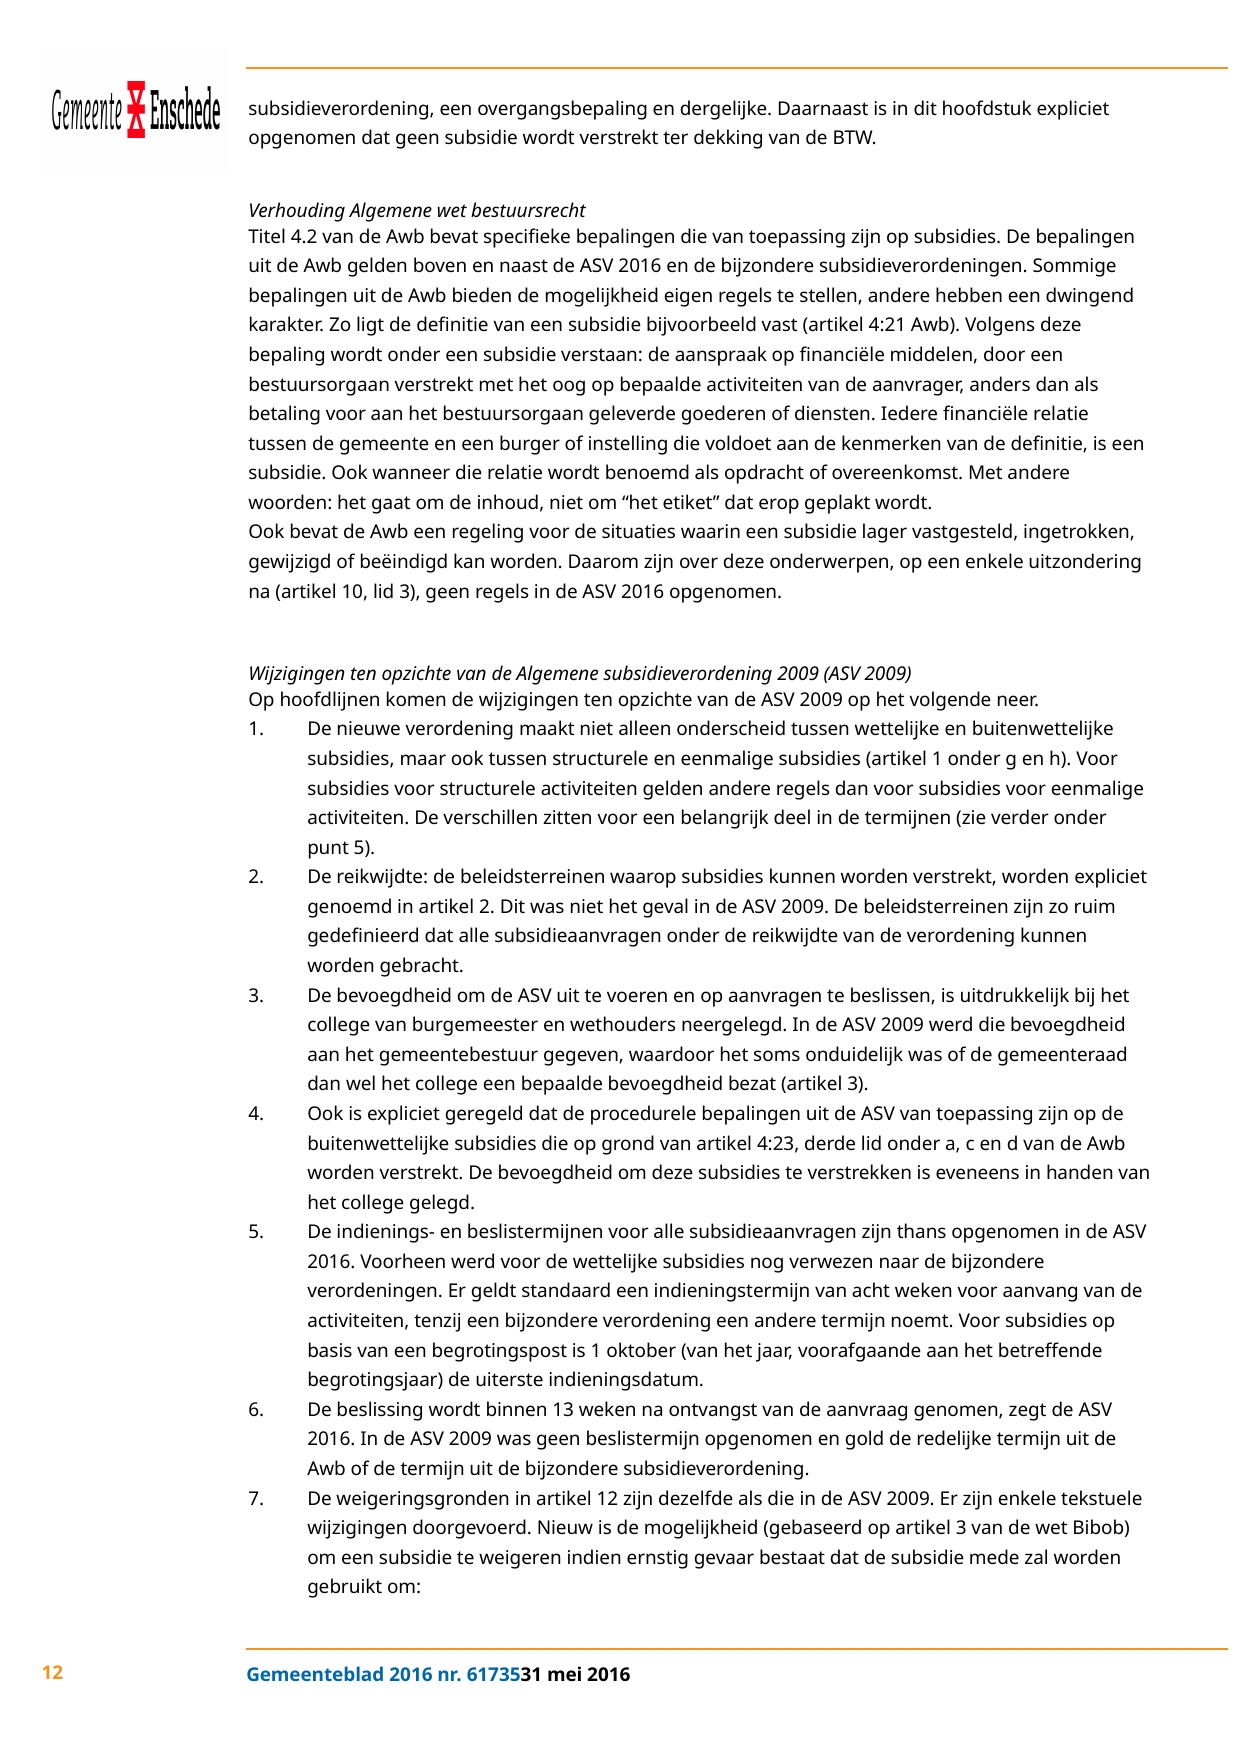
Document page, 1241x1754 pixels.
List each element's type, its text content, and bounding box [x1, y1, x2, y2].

text Verhouding Algemene wet bestuursrecht [248, 197, 1152, 223]
text Ook bevat de Awb een regeling voor de situaties waarin een subsidie lager vastgesteld, ingetrokken, gewijzigd of beëindigd kan worden. Daarom zijn over deze onderwerpen, op een enkele uitzondering na (artikel 10, lid 3), geen regels in de ASV 2016 opgenomen. [248, 519, 1152, 603]
text Op hoofdlijnen komen de wijzigingen ten opzichte van de ASV 2009 op het volgende neer. [248, 686, 1152, 712]
text subsidieverordening, een overgangsbepaling en dergelijke. Daarnaast is in dit hoofdstuk expliciet opgenomen dat geen subsidie wordt verstrekt ter dekking van de BTW. [248, 95, 1152, 150]
list De indienings- en beslistermijnen voor alle subsidieaanvragen zijn thans opgenomen in de ASV 2016. Voorheen werd voor de wettelijke subsidies nog verwezen naar de bijzondere verordeningen. Er geldt standaard een indieningstermijn van acht weken voor aanvang van de activiteiten, tenzij een bijzondere verordening een andere termijn noemt. Voor subsidies op basis van een begrotingspost is 1 oktober (van het jaar, voorafgaande aan het betreffende begrotingsjaar) de uiterste indieningsdatum. [248, 1218, 1152, 1392]
text Titel 4.2 van de Awb bevat specifieke bepalingen die van toepassing zijn op subsidies. De bepalingen uit de Awb gelden boven en naast de ASV 2016 en de bijzondere subsidieverordeningen. Sommige bepalingen uit de Awb bieden de mogelijkheid eigen regels te stellen, andere hebben een dwingend karakter. Zo ligt de definitie van een subsidie bijvoorbeeld vast (artikel 4:21 Awb). Volgens deze bepaling wordt onder een subsidie verstaan: de aanspraak op financiële middelen, door een bestuursorgaan verstrekt met het oog op bepaalde activiteiten van de aanvrager, anders dan als betaling voor aan het bestuursorgaan geleverde goederen of diensten. Iedere financiële relatie tussen de gemeente en een burger of instelling die voldoet aan de kenmerken van de definitie, is een subsidie. Ook wanneer die relatie wordt benoemd als opdracht of overeenkomst. Met andere woorden: het gaat om de inhoud, niet om “het etiket” dat erop geplakt wordt. [248, 223, 1152, 515]
picture [41, 47, 231, 172]
list De beslissing wordt binnen 13 weken na ontvangst van de aanvraag genomen, zegt de ASV 2016. In de ASV 2009 was geen beslistermijn opgenomen en gold de redelijke termijn uit de Awb of de termijn uit de bijzondere subsidieverordening. [248, 1396, 1152, 1481]
list De reikwijdte: de beleidsterreinen waarop subsidies kunnen worden verstrekt, worden expliciet genoemd in artikel 2. Dit was niet het geval in de ASV 2009. De beleidsterreinen zijn zo ruim gedefinieerd dat alle subsidieaanvragen onder de reikwijdte van de verordening kunnen worden gebracht. [248, 863, 1152, 978]
list Ook is expliciet geregeld dat de procedurele bepalingen uit de ASV van toepassing zijn op de buitenwettelijke subsidies die op grond van artikel 4:23, derde lid onder a, c en d van de Awb worden verstrekt. De bevoegdheid om deze subsidies te verstrekken is eveneens in handen van het college gelegd. [248, 1100, 1152, 1214]
list De bevoegdheid om de ASV uit te voeren en op aanvragen te beslissen, is uitdrukkelijk bij het college van burgemeester en wethouders neergelegd. In de ASV 2009 werd die bevoegdheid aan het gemeentebestuur gegeven, waardoor het soms onduidelijk was of de gemeenteraad dan wel het college een bepaalde bevoegdheid bezat (artikel 3). [248, 982, 1152, 1096]
text Wijzigingen ten opzichte van de Algemene subsidieverordening 2009 (ASV 2009) [248, 660, 1152, 686]
list De nieuwe verordening maakt niet alleen onderscheid tussen wettelijke en buitenwettelijke subsidies, maar ook tussen structurele en eenmalige subsidies (artikel 1 onder g en h). Voor subsidies voor structurele activiteiten gelden andere regels dan voor subsidies voor eenmalige activiteiten. De verschillen zitten voor een belangrijk deel in de termijnen (zie verder onder punt 5). [248, 716, 1152, 859]
list De weigeringsgronden in artikel 12 zijn dezelfde als die in de ASV 2009. Er zijn enkele tekstuele wijzigingen doorgevoerd. Nieuw is de mogelijkheid (gebaseerd op artikel 3 van de wet Bibob) om een subsidie te weigeren indien ernstig gevaar bestaat dat de subsidie mede zal worden gebruikt om: [248, 1485, 1152, 1599]
